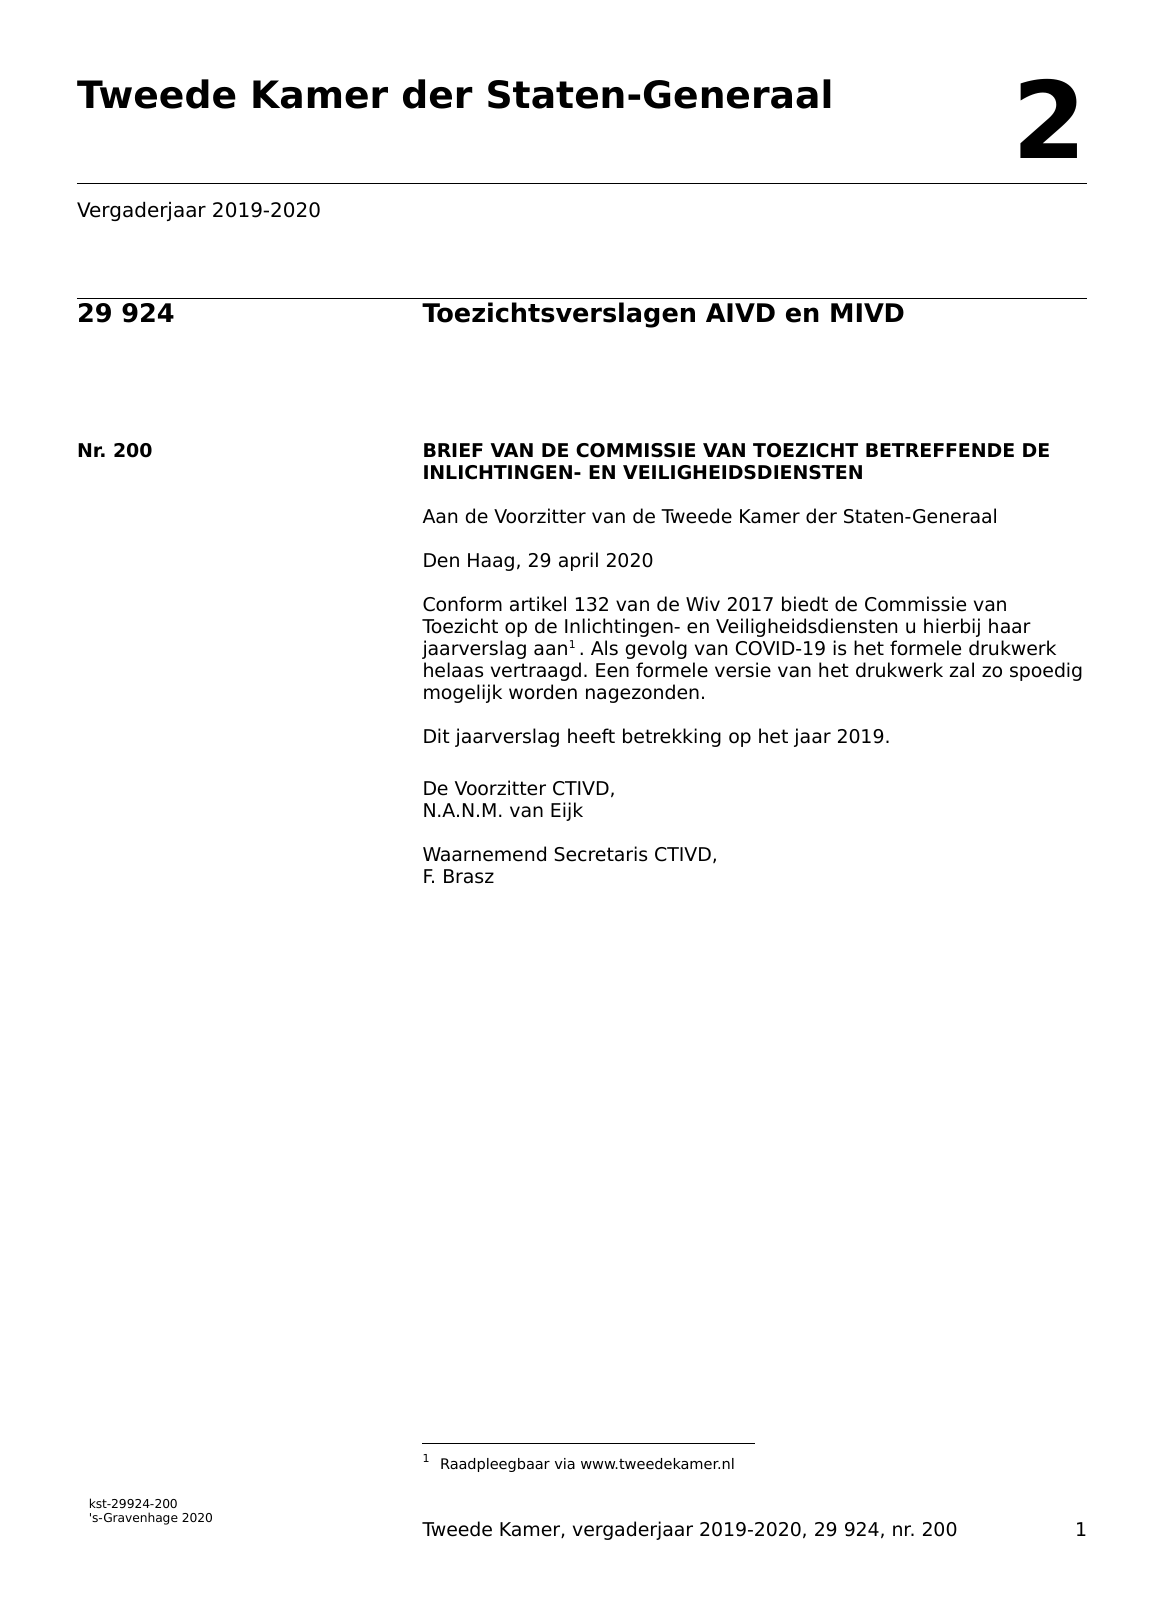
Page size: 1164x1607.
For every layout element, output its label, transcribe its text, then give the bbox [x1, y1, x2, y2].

text Waarnemend Secretaris CTIVD, F. Brasz [422, 844, 1087, 888]
table_header Tweede Kamer der Staten-Generaal [77, 59, 886, 183]
text De Voorzitter CTIVD, N.A.N.M. van Eijk [422, 778, 1087, 822]
text Dit jaarverslag heeft betrekking op het jaar 2019. [422, 726, 1087, 748]
table_header 2 [886, 59, 1087, 183]
subtitle Nr. 200 BRIEF VAN DE COMMISSIE VAN TOEZICHT BETREFFENDE DE INLICHTINGEN- EN VEILIGHEIDSDIENSTEN [77, 440, 1087, 484]
text kst-29924-200 [88, 1497, 323, 1511]
subtitle 29 924 Toezichtsverslagen AIVD en MIVD [77, 299, 1087, 329]
text Conform artikel 132 van de Wiv 2017 biedt de Commissie van Toezicht op de Inlichtingen- en Veiligheidsdiensten u hierbij haar jaarverslag aan. Als gevolg van COVID-19 is het formele drukwerk helaas vertraagd. Een formele versie van het drukwerk zal zo spoedig mogelijk worden nagezonden. [422, 594, 1087, 704]
text Raadpleegbaar via www.tweedekamer.nl [422, 1452, 1087, 1474]
text Aan de Voorzitter van de Tweede Kamer der Staten-Generaal [422, 506, 1087, 528]
table_cell Vergaderjaar 2019-2020 [77, 184, 1087, 298]
text 's-Gravenhage 2020 [88, 1511, 323, 1525]
text Den Haag, 29 april 2020 [422, 550, 1087, 572]
